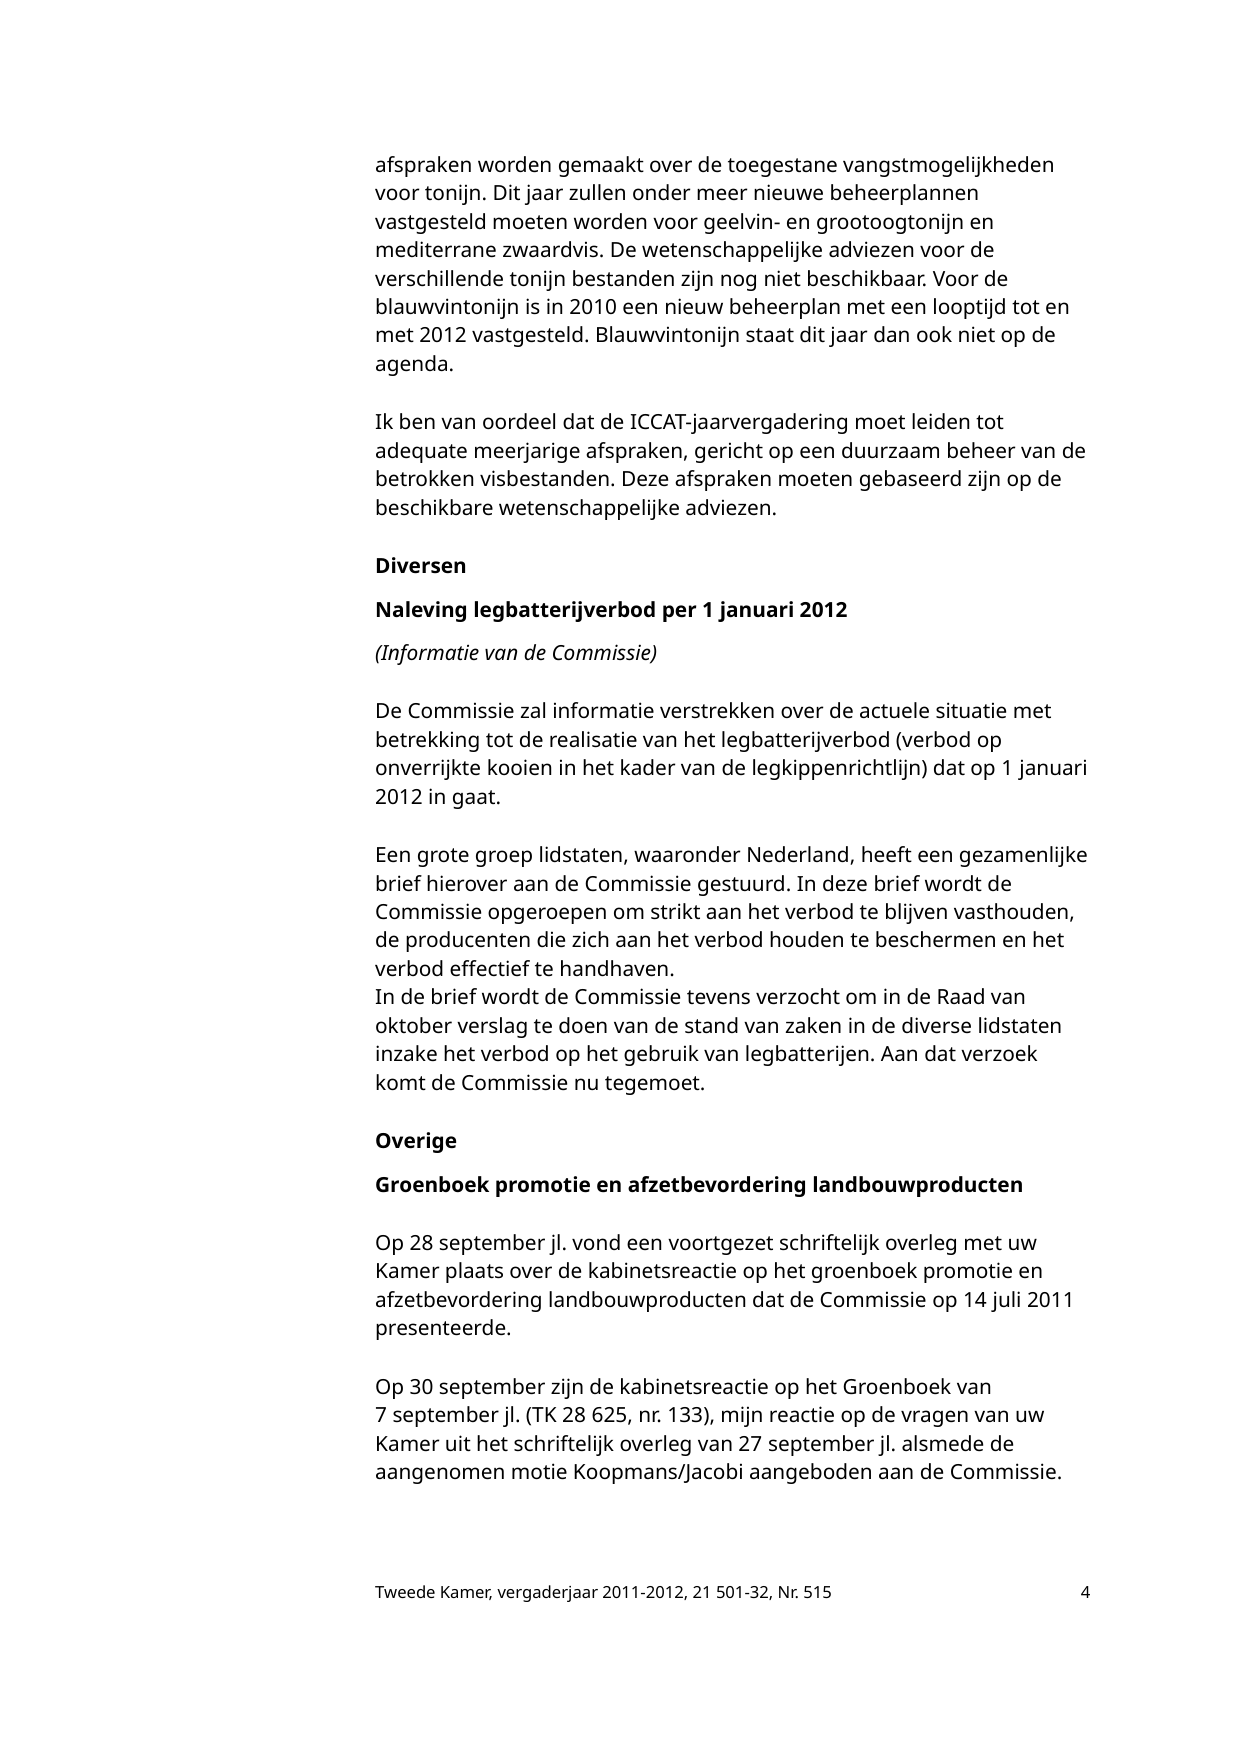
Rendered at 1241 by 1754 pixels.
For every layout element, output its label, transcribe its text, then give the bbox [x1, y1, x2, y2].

text De Commissie zal informatie verstrekken over de actuele situatie met betrekking tot de realisatie van het legbatterijverbod (verbod op onverrijkte kooien in het kader van de legkippenrichtlijn) dat op 1 januari 2012 in gaat. [375, 697, 1090, 810]
text Op 30 september zijn de kabinetsreactie op het Groenboek van 7 september jl. (TK 28 625, nr. 133), mijn reactie op de vragen van uw Kamer uit het schriftelijk overleg van 27 september jl. alsmede de aangenomen motie Koopmans/Jacobi aangeboden aan de Commissie. [375, 1372, 1090, 1486]
text Naleving legbatterijverbod per 1 januari 2012 [375, 595, 1090, 623]
text Groenboek promotie en afzetbevordering landbouwproducten [375, 1170, 1090, 1198]
text afspraken worden gemaakt over de toegestane vangstmogelijkheden voor tonijn. Dit jaar zullen onder meer nieuwe beheerplannen vastgesteld moeten worden voor geelvin- en grootoogtonijn en mediterrane zwaardvis. De wetenschappelijke adviezen voor de verschillende tonijn bestanden zijn nog niet beschikbaar. Voor de blauwvintonijn is in 2010 een nieuw beheerplan met een looptijd tot en met 2012 vastgesteld. Blauwvintonijn staat dit jaar dan ook niet op de agenda. [375, 150, 1090, 377]
text Een grote groep lidstaten, waaronder Nederland, heeft een gezamenlijke brief hierover aan de Commissie gestuurd. In deze brief wordt de Commissie opgeroepen om strikt aan het verbod te blijven vasthouden, de producenten die zich aan het verbod houden te beschermen en het verbod effectief te handhaven. [375, 840, 1090, 982]
text Ik ben van oordeel dat de ICCAT-jaarvergadering moet leiden tot adequate meerjarige afspraken, gericht op een duurzaam beheer van de betrokken visbestanden. Deze afspraken moeten gebaseerd zijn op de beschikbare wetenschappelijke adviezen. [375, 407, 1090, 521]
text Op 28 september jl. vond een voortgezet schriftelijk overleg met uw Kamer plaats over de kabinetsreactie op het groenboek promotie en afzetbevordering landbouwproducten dat de Commissie op 14 juli 2011 presenteerde. [375, 1228, 1090, 1342]
text (Informatie van de Commissie) [375, 638, 1090, 667]
text Overige [375, 1126, 1090, 1155]
text In de brief wordt de Commissie tevens verzocht om in de Raad van oktober verslag te doen van de stand van zaken in de diverse lidstaten inzake het verbod op het gebruik van legbatterijen. Aan dat verzoek komt de Commissie nu tegemoet. [375, 982, 1090, 1096]
text Diversen [375, 551, 1090, 580]
